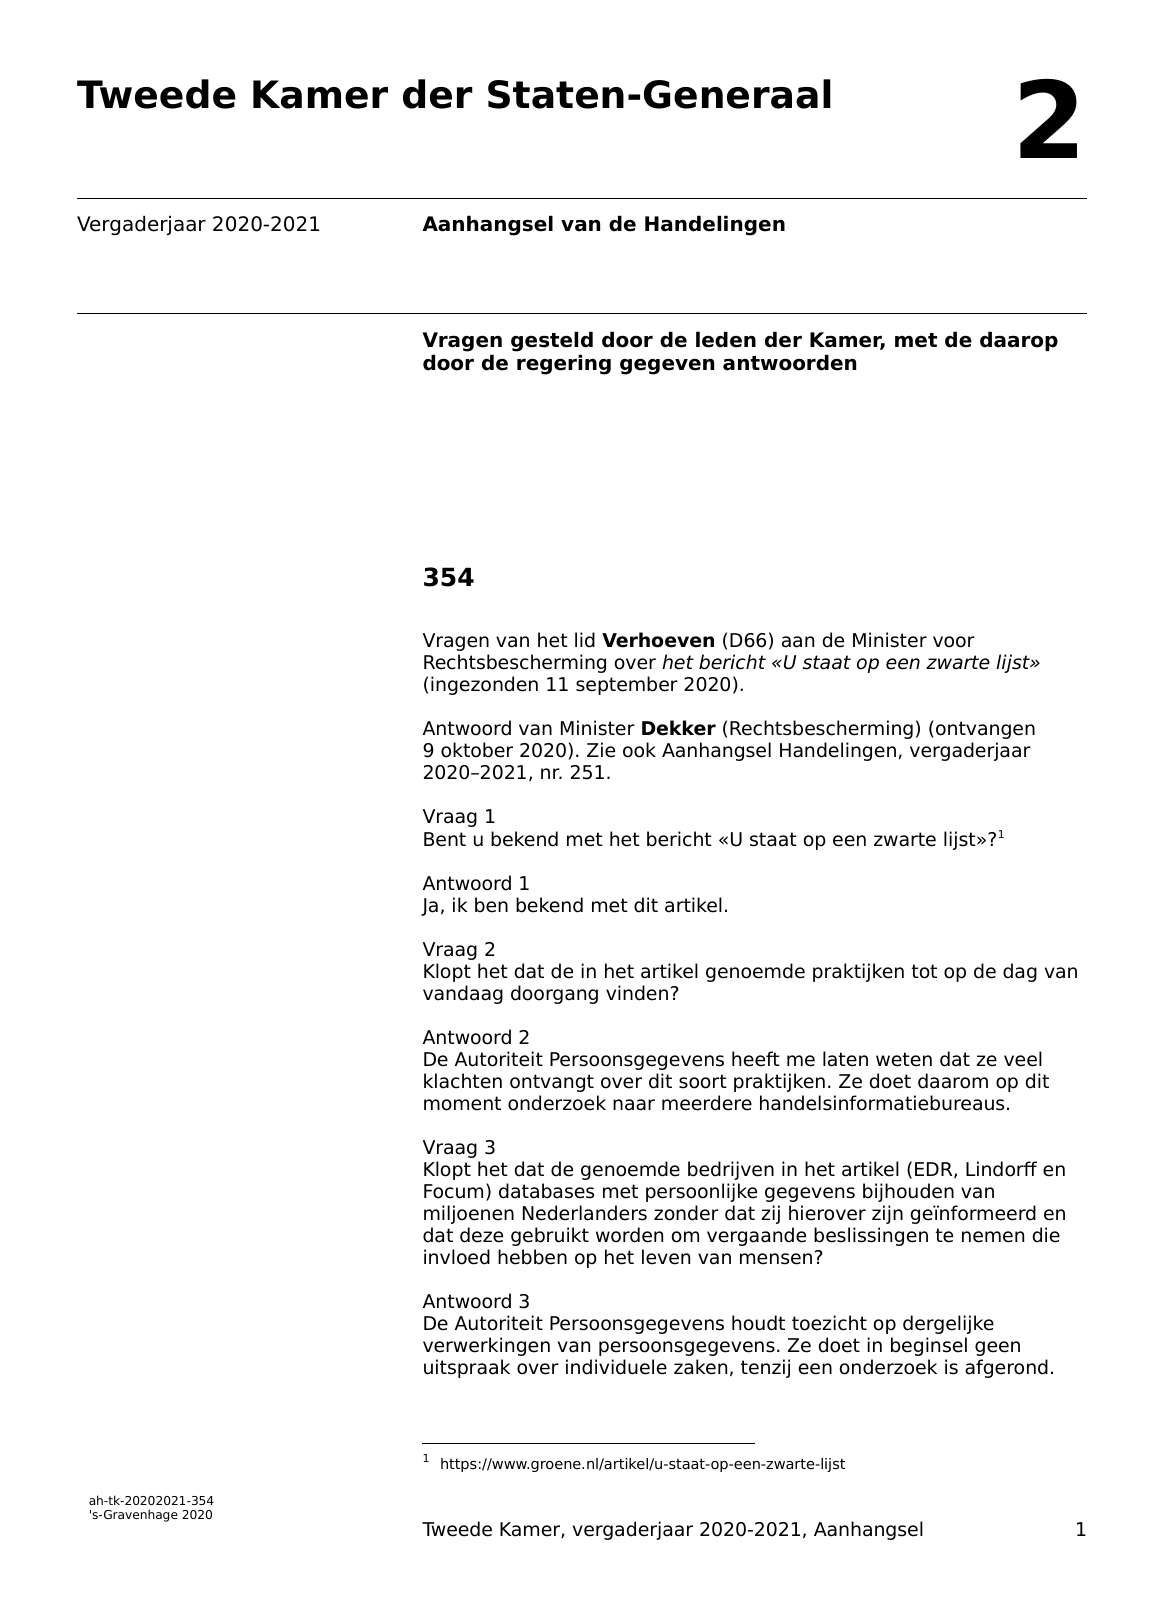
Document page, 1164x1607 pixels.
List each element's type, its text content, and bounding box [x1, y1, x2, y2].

text 's-Gravenhage 2020 [88, 1508, 323, 1522]
text https://www.groene.nl/artikel/u-staat-op-een-zwarte-lijst [422, 1452, 1087, 1474]
text Bent u bekend met het bericht «U staat op een zwarte lijst»? [422, 828, 1087, 850]
text Vraag 1 [422, 806, 1087, 828]
text 354 [422, 563, 1087, 592]
text Klopt het dat de genoemde bedrijven in het artikel (EDR, Lindorff en Focum) databases met persoonlijke gegevens bijhouden van miljoenen Nederlanders zonder dat zij hierover zijn geïnformeerd en dat deze gebruikt worden om vergaande beslissingen te nemen die invloed hebben op het leven van mensen? [422, 1159, 1087, 1269]
table_cell Vergaderjaar 2020-2021 [77, 199, 422, 313]
text Vraag 2 [422, 939, 1087, 961]
text Antwoord 2 [422, 1027, 1087, 1049]
text Ja, ik ben bekend met dit artikel. [422, 894, 1087, 917]
text De Autoriteit Persoonsgegevens houdt toezicht op dergelijke verwerkingen van persoonsgegevens. Ze doet in beginsel geen uitspraak over individuele zaken, tenzij een onderzoek is afgerond. [422, 1313, 1087, 1379]
table_cell [77, 314, 422, 375]
table_cell Vragen gesteld door de leden der Kamer, met de daarop door de regering gegeven antwoorden [422, 314, 1087, 375]
table_header 2 [886, 59, 1087, 198]
text Vragen van het lid Verhoeven (D66) aan de Minister voor Rechtsbescherming over het bericht «U staat op een zwarte lijst» (ingezonden 11 september 2020). [422, 630, 1087, 696]
text Vraag 3 [422, 1137, 1087, 1159]
text De Autoriteit Persoonsgegevens heeft me laten weten dat ze veel klachten ontvangt over dit soort praktijken. Ze doet daarom op dit moment onderzoek naar meerdere handelsinformatiebureaus. [422, 1049, 1087, 1115]
table_header Tweede Kamer der Staten-Generaal [77, 59, 886, 198]
text ah-tk-20202021-354 [88, 1494, 323, 1508]
text Klopt het dat de in het artikel genoemde praktijken tot op de dag van vandaag doorgang vinden? [422, 961, 1087, 1005]
text Antwoord van Minister Dekker (Rechtsbescherming) (ontvangen 9 oktober 2020). Zie ook Aanhangsel Handelingen, vergaderjaar 2020–2021, nr. 251. [422, 718, 1087, 784]
text Antwoord 3 [422, 1291, 1087, 1313]
text Antwoord 1 [422, 873, 1087, 894]
table_cell Aanhangsel van de Handelingen [422, 199, 1087, 313]
